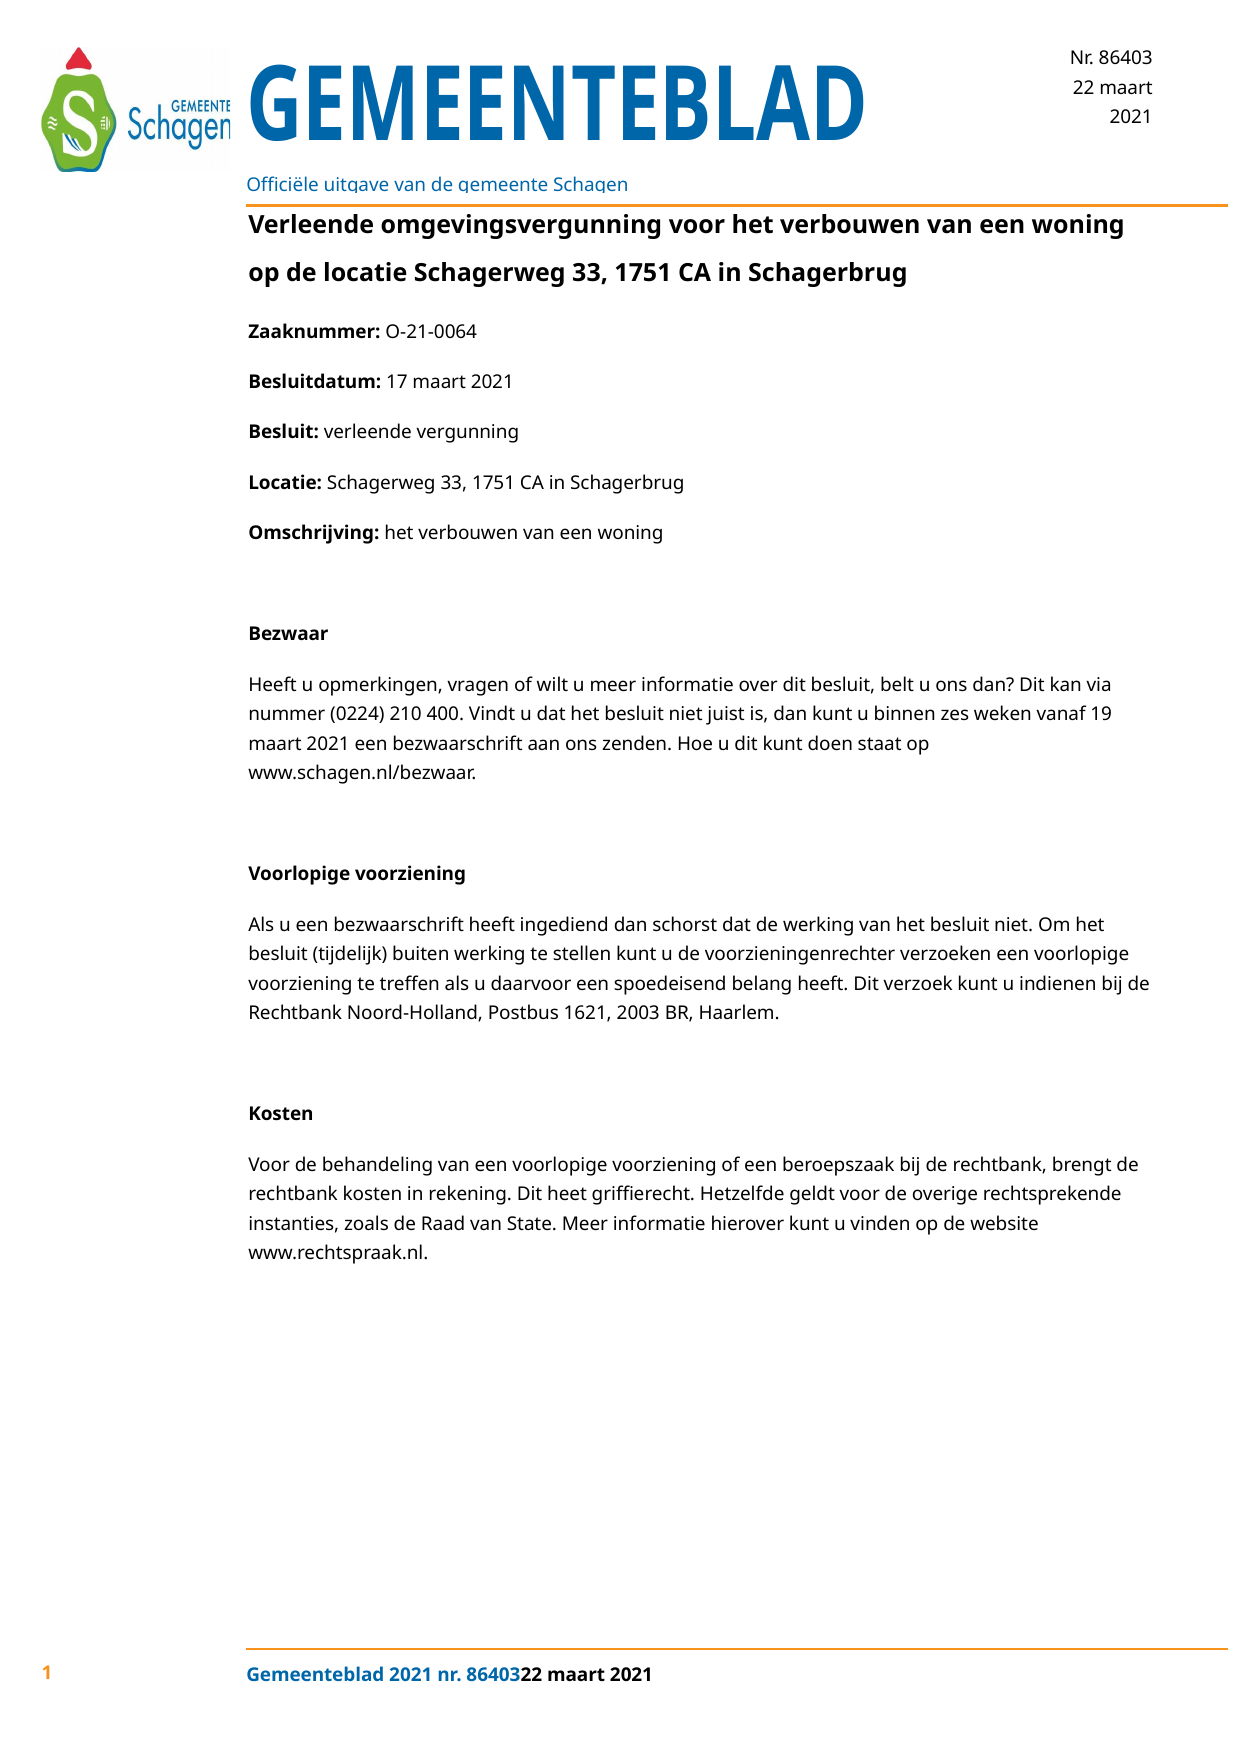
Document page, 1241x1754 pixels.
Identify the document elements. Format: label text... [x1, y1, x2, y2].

text Omschrijving: het verbouwen van een woning [248, 519, 1152, 545]
text Voor de behandeling van een voorlopige voorziening of een beroepszaak bij de rechtbank, brengt de rechtbank kosten in rekening. Dit heet griffierecht. Hetzelfde geldt voor de overige rechtsprekende instanties, zoals de Raad van State. Meer informatie hierover kunt u vinden op de website www.rechtspraak.nl. [248, 1151, 1152, 1265]
text Zaaknummer: O-21-0064 [248, 318, 1152, 344]
text Heeft u opmerkingen, vragen of wilt u meer informatie over dit besluit, belt u ons dan? Dit kan via nummer (0224) 210 400. Vindt u dat het besluit niet juist is, dan kunt u binnen zes weken vanaf 19 maart 2021 een bezwaarschrift aan ons zenden. Hoe u dit kunt doen staat op www.schagen.nl/bezwaar. [248, 671, 1152, 785]
text Verleende omgevingsvergunning voor het verbouwen van een woning op de locatie Schagerweg 33, 1751 CA in Schagerbrug [248, 207, 1152, 288]
text Voorlopige voorziening [248, 860, 1152, 886]
text Locatie: Schagerweg 33, 1751 CA in Schagerbrug [248, 469, 1152, 495]
text Besluitdatum: 17 maart 2021 [248, 368, 1152, 394]
text Bezwaar [248, 620, 1152, 646]
text Als u een bezwaarschrift heeft ingediend dan schorst dat de werking van het besluit niet. Om het besluit (tijdelijk) buiten werking te stellen kunt u de voorzieningenrechter verzoeken een voorlopige voorziening te treffen als u daarvoor een spoedeisend belang heeft. Dit verzoek kunt u indienen bij de Rechtbank Noord-Holland, Postbus 1621, 2003 BR, Haarlem. [248, 911, 1152, 1025]
text Kosten [248, 1100, 1152, 1126]
text Besluit: verleende vergunning [248, 419, 1152, 444]
picture [41, 47, 231, 172]
